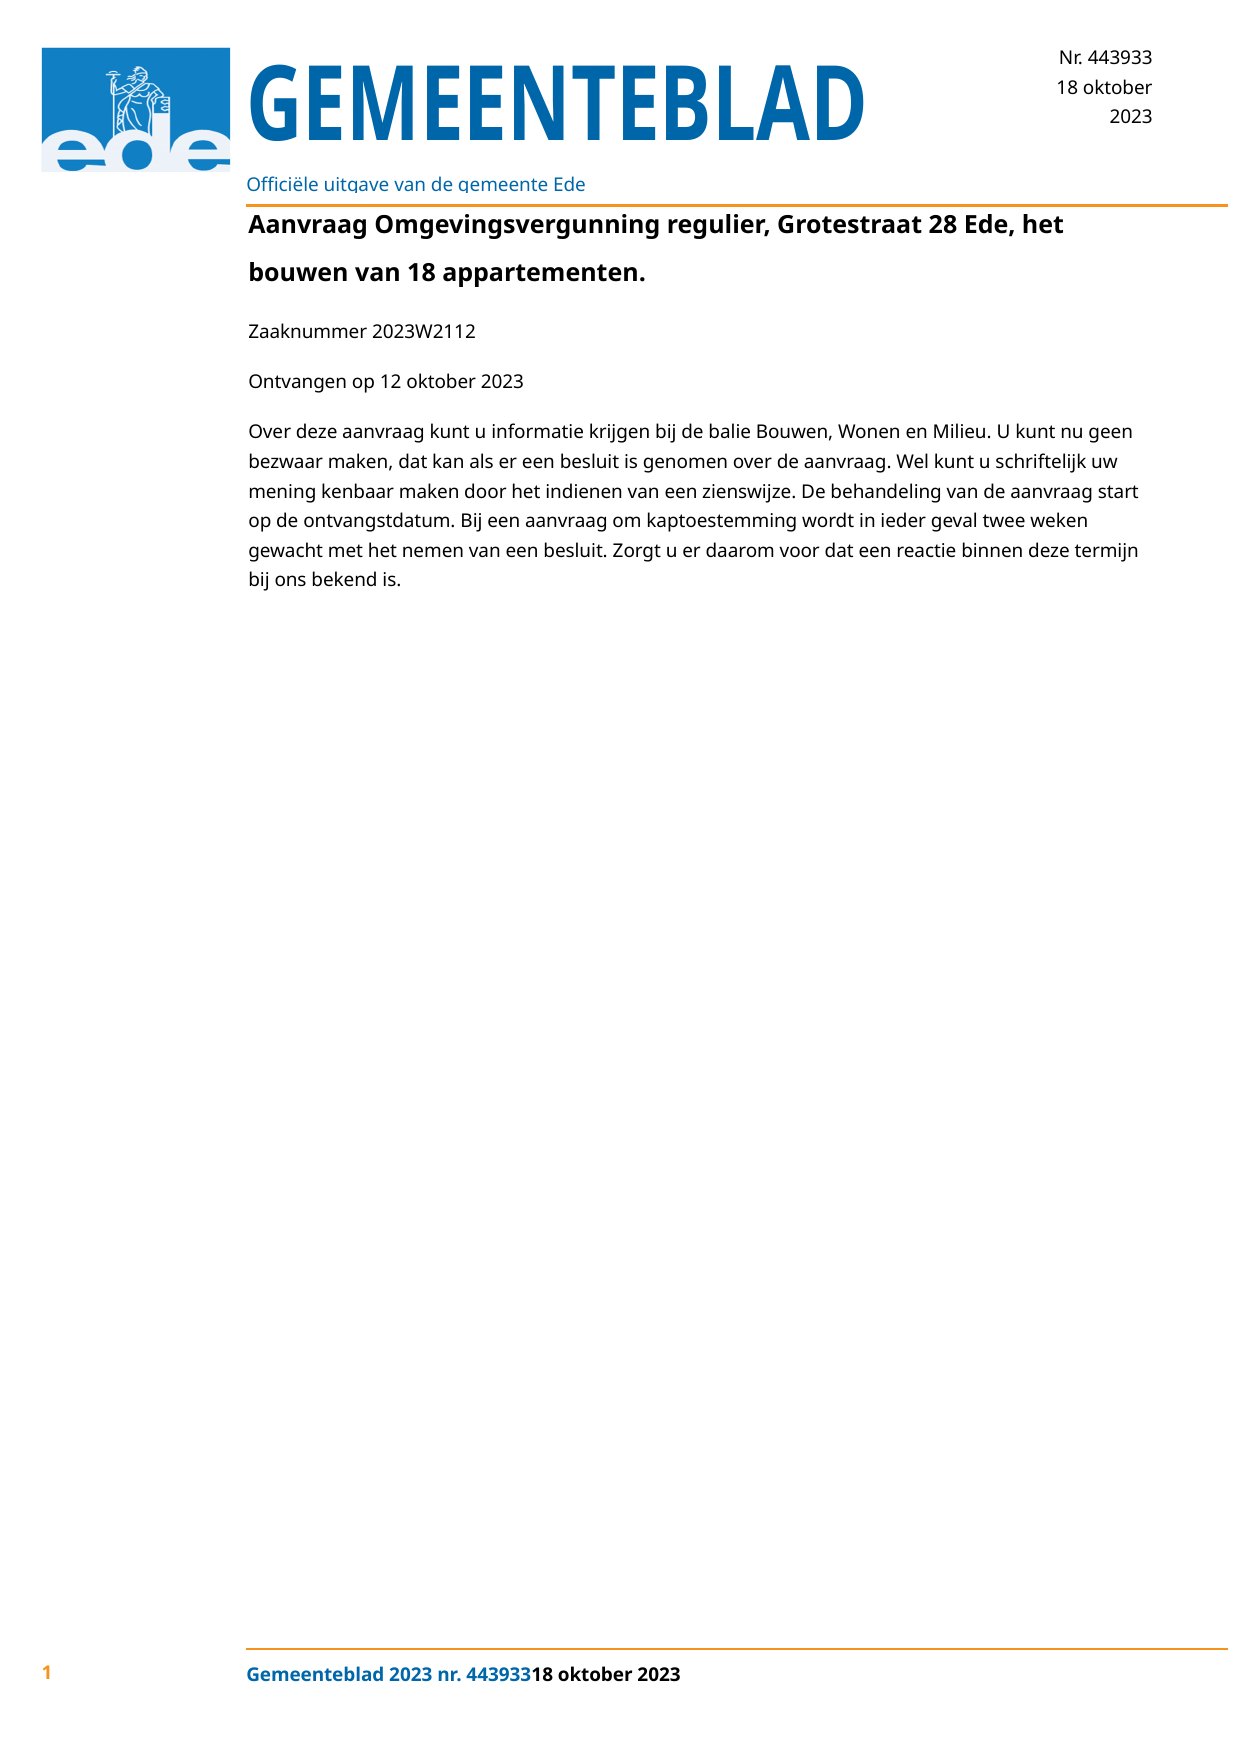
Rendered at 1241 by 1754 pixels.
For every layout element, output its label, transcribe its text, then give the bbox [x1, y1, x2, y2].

text Ontvangen op 12 oktober 2023 [248, 368, 1152, 394]
text Zaaknummer 2023W2112 [248, 318, 1152, 344]
picture [41, 47, 231, 172]
text Aanvraag Omgevingsvergunning regulier, Grotestraat 28 Ede, het bouwen van 18 appartementen. [248, 207, 1152, 288]
text Over deze aanvraag kunt u informatie krijgen bij de balie Bouwen, Wonen en Milieu. U kunt nu geen bezwaar maken, dat kan als er een besluit is genomen over de aanvraag. Wel kunt u schriftelijk uw mening kenbaar maken door het indienen van een zienswijze. De behandeling van de aanvraag start op de ontvangstdatum. Bij een aanvraag om kaptoestemming wordt in ieder geval twee weken gewacht met het nemen van een besluit. Zorgt u er daarom voor dat een reactie binnen deze termijn bij ons bekend is. [248, 419, 1152, 592]
